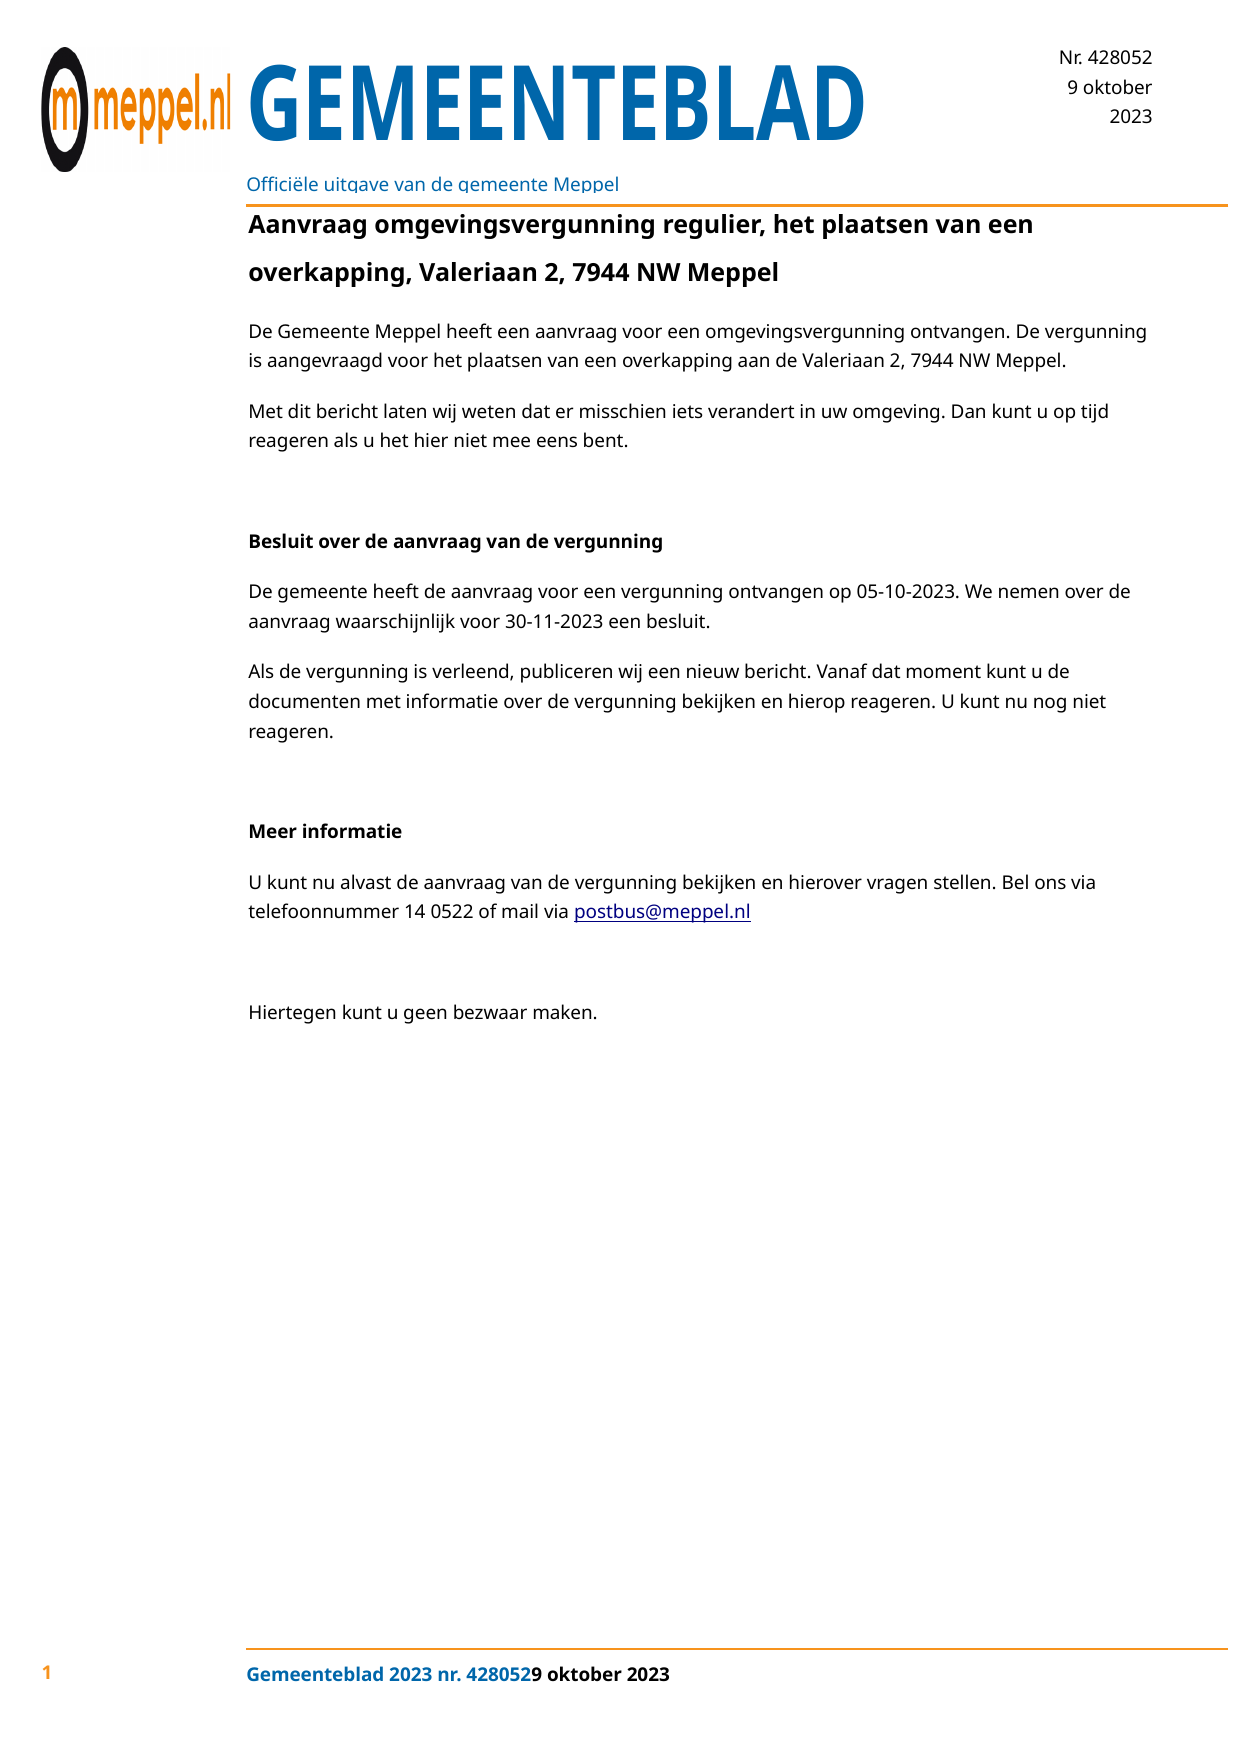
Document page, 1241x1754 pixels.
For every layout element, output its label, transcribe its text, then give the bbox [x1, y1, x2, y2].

picture [41, 47, 231, 172]
text Besluit over de aanvraag van de vergunning [248, 528, 1152, 554]
text Aanvraag omgevingsvergunning regulier, het plaatsen van een overkapping, Valeriaan 2, 7944 NW Meppel [248, 207, 1152, 288]
text Meer informatie [248, 819, 1152, 844]
text Als de vergunning is verleend, publiceren wij een nieuw bericht. Vanaf dat moment kunt u de documenten met informatie over de vergunning bekijken en hierop reageren. U kunt nu nog niet reageren. [248, 659, 1152, 744]
text Hiertegen kunt u geen bezwaar maken. [248, 999, 1152, 1025]
text De gemeente heeft de aanvraag voor een vergunning ontvangen op 05-10-2023. We nemen over de aanvraag waarschijnlijk voor 30-11-2023 een besluit. [248, 579, 1152, 634]
text U kunt nu alvast de aanvraag van de vergunning bekijken en hierover vragen stellen. Bel ons via telefoonnummer 14 0522 of mail via postbus@meppel.nl [248, 869, 1152, 924]
text De Gemeente Meppel heeft een aanvraag voor een omgevingsvergunning ontvangen. De vergunning is aangevraagd voor het plaatsen van een overkapping aan de Valeriaan 2, 7944 NW Meppel. [248, 318, 1152, 373]
text Met dit bericht laten wij weten dat er misschien iets verandert in uw omgeving. Dan kunt u op tijd reageren als u het hier niet mee eens bent. [248, 398, 1152, 453]
